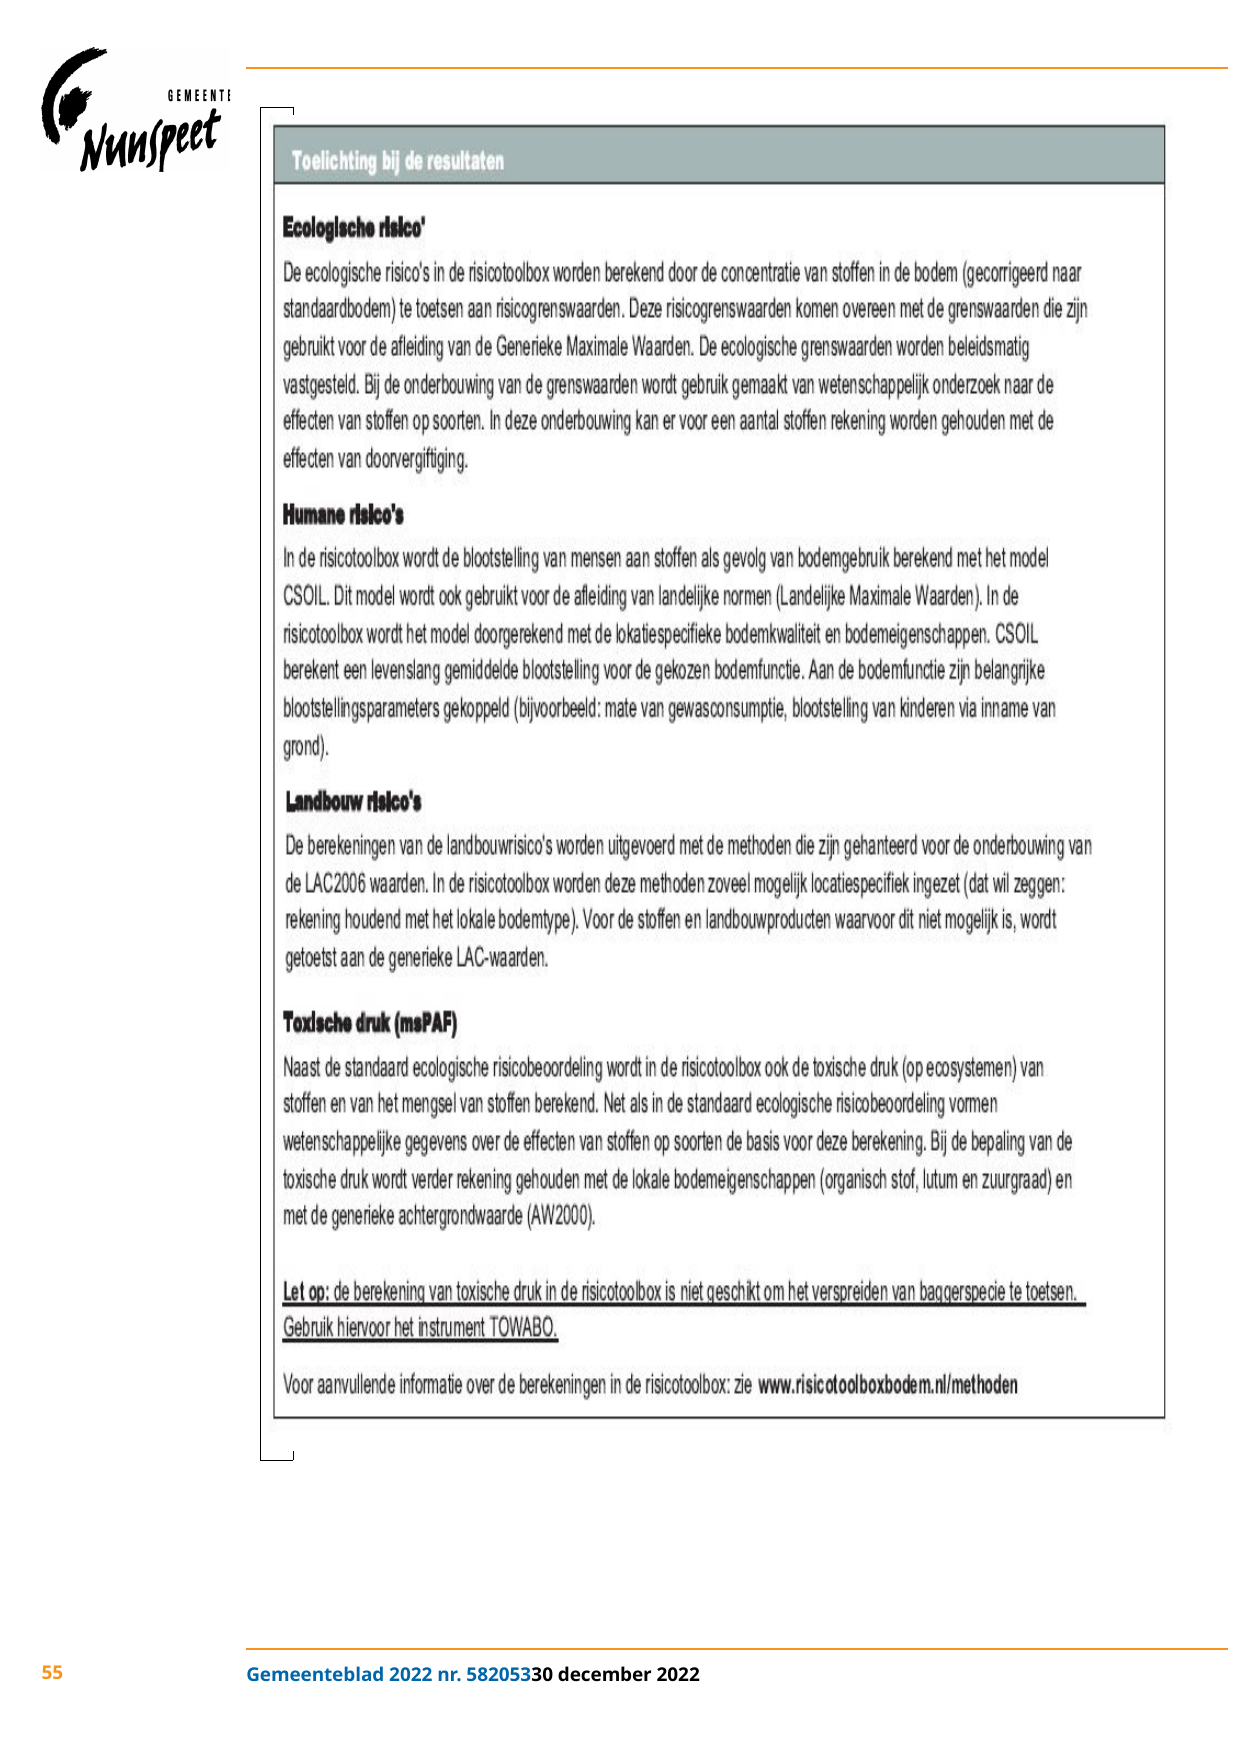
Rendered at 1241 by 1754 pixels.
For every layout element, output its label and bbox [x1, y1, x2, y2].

picture [268, 115, 1173, 1451]
picture [41, 47, 231, 172]
